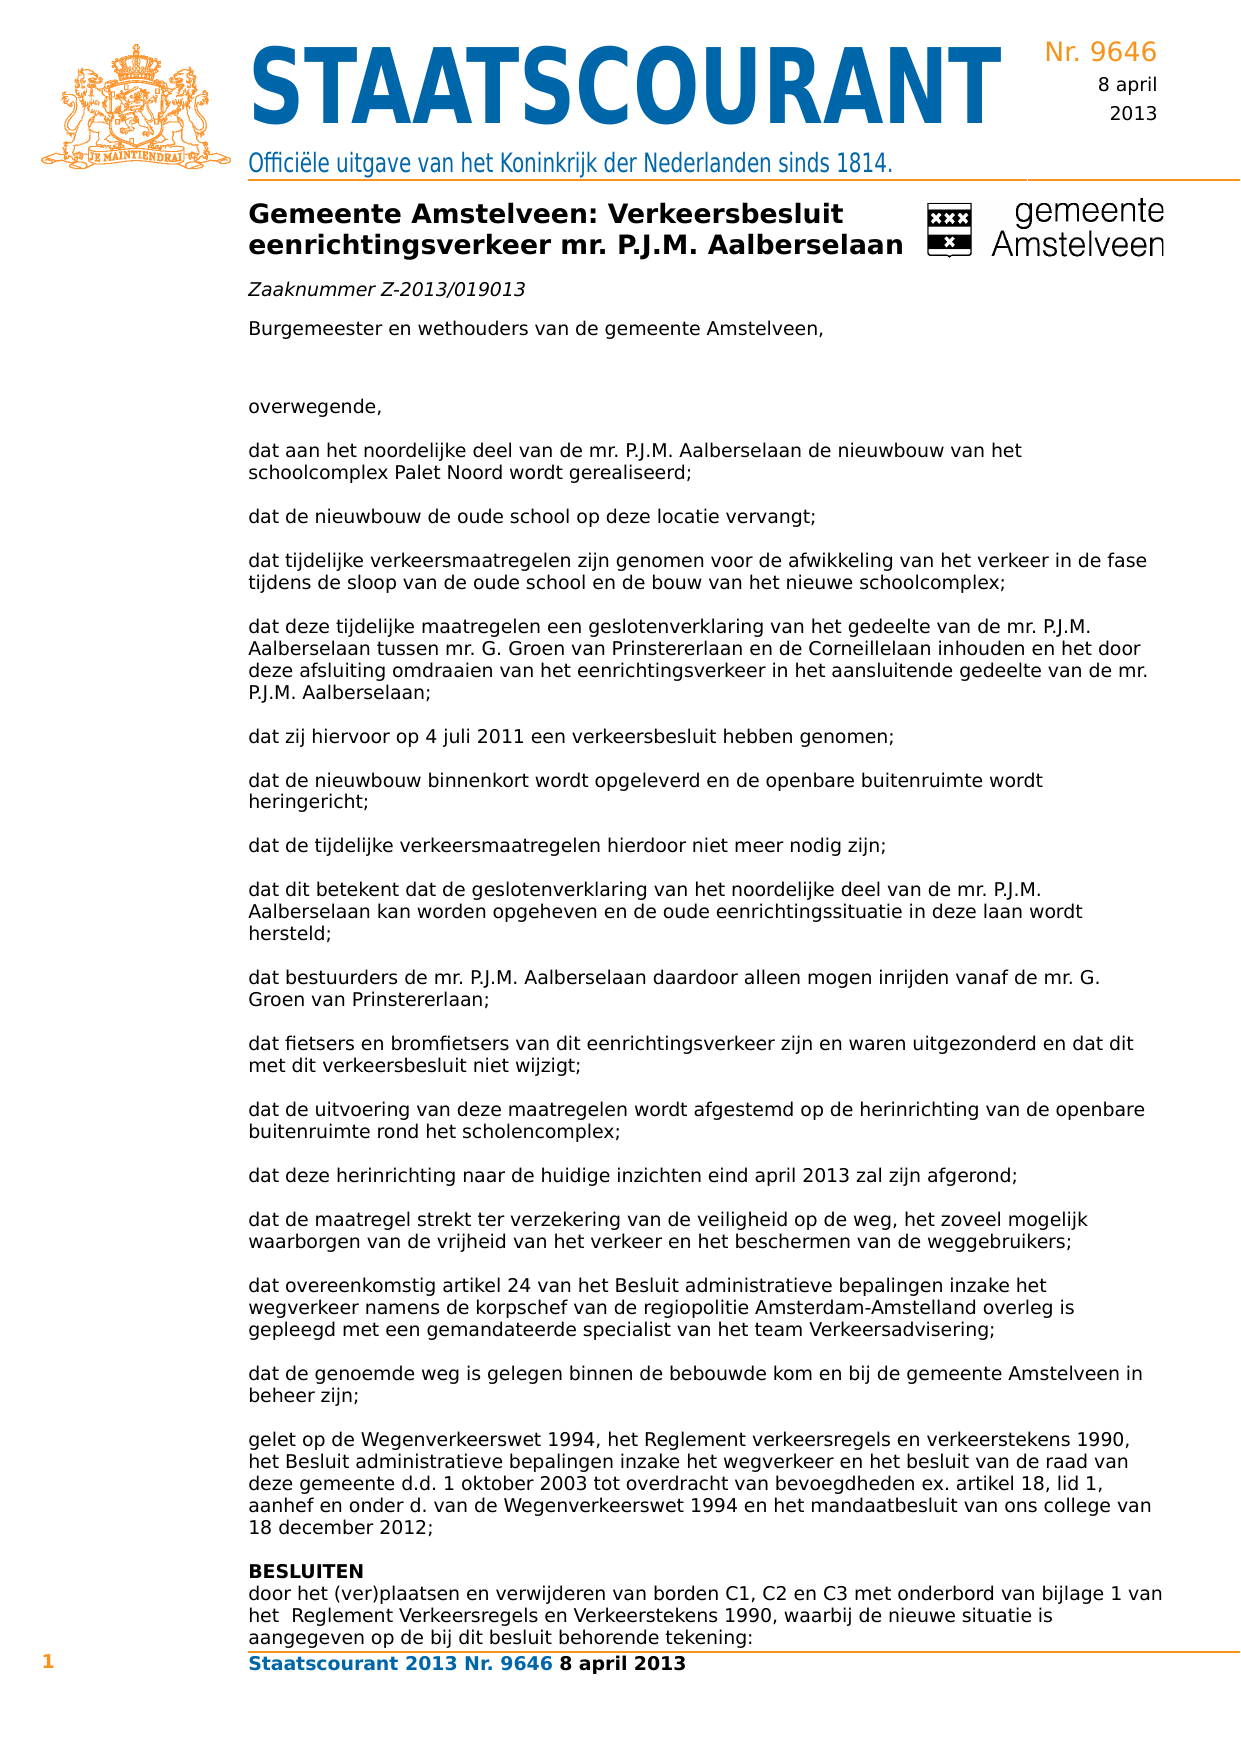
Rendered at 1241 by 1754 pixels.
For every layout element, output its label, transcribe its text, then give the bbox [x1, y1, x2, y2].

text overwegende, [248, 396, 1163, 418]
picture [927, 198, 1164, 258]
text dat tijdelijke verkeersmaatregelen zijn genomen voor de afwikkeling van het verkeer in de fase tijdens de sloop van de oude school en de bouw van het nieuwe schoolcomplex; [248, 550, 1163, 594]
text dat de nieuwbouw binnenkort wordt opgeleverd en de openbare buitenruimte wordt heringericht; [248, 769, 1163, 813]
text dat fietsers en bromfietsers van dit eenrichtingsverkeer zijn en waren uitgezonderd en dat dit met dit verkeersbesluit niet wijzigt; [248, 1033, 1163, 1077]
text gelet op de Wegenverkeerswet 1994, het Reglement verkeersregels en verkeerstekens 1990, het Besluit administratieve bepalingen inzake het wegverkeer en het besluit van de raad van deze gemeente d.d. 1 oktober 2003 tot overdracht van bevoegdheden ex. artikel 18, lid 1, aanhef en onder d. van de Wegenverkeerswet 1994 en het mandaatbesluit van ons college van 18 december 2012; [248, 1429, 1163, 1539]
text Zaaknummer Z-2013/019013 [248, 278, 1163, 300]
picture [41, 44, 231, 169]
text dat deze tijdelijke maatregelen een geslotenverklaring van het gedeelte van de mr. P.J.M. Aalberselaan tussen mr. G. Groen van Prinstererlaan en de Corneillelaan inhouden en het door deze afsluiting omdraaien van het eenrichtingsverkeer in het aansluitende gedeelte van de mr. P.J.M. Aalberselaan; [248, 616, 1163, 703]
text BESLUITEN [248, 1561, 1163, 1583]
text dat de maatregel strekt ter verzekering van de veiligheid op de weg, het zoveel mogelijk waarborgen van de vrijheid van het verkeer en het beschermen van de weggebruikers; [248, 1209, 1163, 1253]
text dat zij hiervoor op 4 juli 2011 een verkeersbesluit hebben genomen; [248, 726, 1163, 747]
text Burgemeester en wethouders van de gemeente Amstelveen, [248, 318, 1163, 340]
text dat bestuurders de mr. P.J.M. Aalberselaan daardoor alleen mogen inrijden vanaf de mr. G. Groen van Prinstererlaan; [248, 967, 1163, 1011]
text dat de nieuwbouw de oude school op deze locatie vervangt; [248, 506, 1163, 528]
subtitle Gemeente Amstelveen: Verkeersbesluit eenrichtingsverkeer mr. P.J.M. Aalberselaan [248, 199, 1163, 261]
text dat dit betekent dat de geslotenverklaring van het noordelijke deel van de mr. P.J.M. Aalberselaan kan worden opgeheven en de oude eenrichtingssituatie in deze laan wordt hersteld; [248, 879, 1163, 945]
text dat aan het noordelijke deel van de mr. P.J.M. Aalberselaan de nieuwbouw van het schoolcomplex Palet Noord wordt gerealiseerd; [248, 440, 1163, 484]
text dat de genoemde weg is gelegen binnen de bebouwde kom en bij de gemeente Amstelveen in beheer zijn; [248, 1363, 1163, 1407]
text dat de tijdelijke verkeersmaatregelen hierdoor niet meer nodig zijn; [248, 835, 1163, 857]
text dat de uitvoering van deze maatregelen wordt afgestemd op de herinrichting van de openbare buitenruimte rond het scholencomplex; [248, 1099, 1163, 1143]
text dat overeenkomstig artikel 24 van het Besluit administratieve bepalingen inzake het wegverkeer namens de korpschef van de regiopolitie Amsterdam-Amstelland overleg is gepleegd met een gemandateerde specialist van het team Verkeersadvisering; [248, 1275, 1163, 1341]
text door het (ver)plaatsen en verwijderen van borden C1, C2 en C3 met onderbord van bijlage 1 van het Reglement Verkeersregels en Verkeerstekens 1990, waarbij de nieuwe situatie is aangegeven op de bij dit besluit behorende tekening: [248, 1583, 1163, 1649]
text dat deze herinrichting naar de huidige inzichten eind april 2013 zal zijn afgerond; [248, 1165, 1163, 1187]
